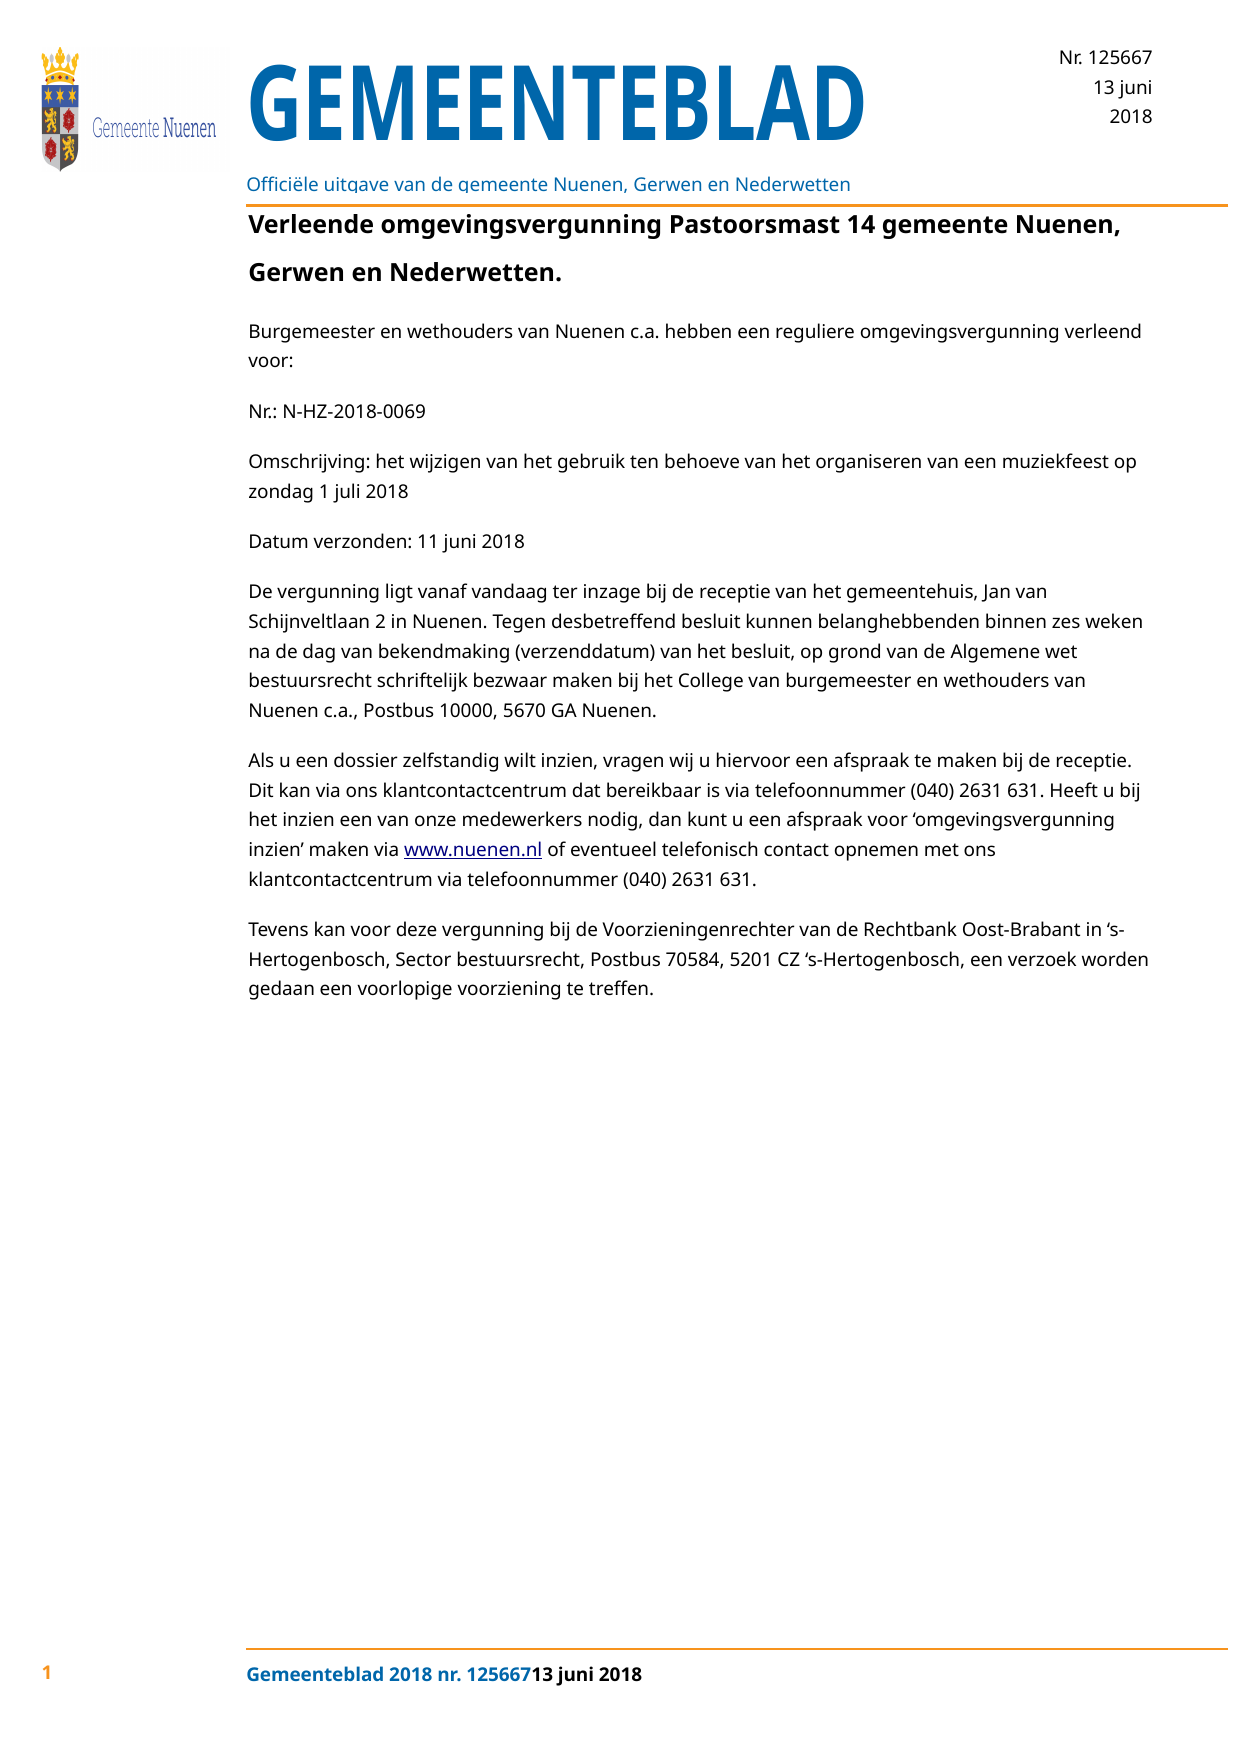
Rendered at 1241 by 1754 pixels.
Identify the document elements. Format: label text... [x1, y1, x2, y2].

text Omschrijving: het wijzigen van het gebruik ten behoeve van het organiseren van een muziekfeest op zondag 1 juli 2018 [248, 448, 1152, 504]
text Als u een dossier zelfstandig wilt inzien, vragen wij u hiervoor een afspraak te maken bij de receptie. Dit kan via ons klantcontactcentrum dat bereikbaar is via telefoonnummer (040) 2631 631. Heeft u bij het inzien een van onze medewerkers nodig, dan kunt u een afspraak voor ‘omgevingsvergunning inzien’ maken via www.nuenen.nl of eventueel telefonisch contact opnemen met ons klantcontactcentrum via telefoonnummer (040) 2631 631. [248, 747, 1152, 892]
text Verleende omgevingsvergunning Pastoorsmast 14 gemeente Nuenen, Gerwen en Nederwetten. [248, 207, 1152, 288]
picture [41, 47, 231, 172]
text Nr.: N-HZ-2018-0069 [248, 398, 1152, 424]
text Datum verzonden: 11 juni 2018 [248, 528, 1152, 554]
text Burgemeester en wethouders van Nuenen c.a. hebben een reguliere omgevingsvergunning verleend voor: [248, 318, 1152, 373]
text De vergunning ligt vanaf vandaag ter inzage bij de receptie van het gemeentehuis, Jan van Schijnveltlaan 2 in Nuenen. Tegen desbetreffend besluit kunnen belanghebbenden binnen zes weken na de dag van bekendmaking (verzenddatum) van het besluit, op grond van de Algemene wet bestuursrecht schriftelijk bezwaar maken bij het College van burgemeester en wethouders van Nuenen c.a., Postbus 10000, 5670 GA Nuenen. [248, 579, 1152, 723]
text Tevens kan voor deze vergunning bij de Voorzieningenrechter van de Rechtbank Oost-Brabant in ‘s-Hertogenbosch, Sector bestuursrecht, Postbus 70584, 5201 CZ ‘s-Hertogenbosch, een verzoek worden gedaan een voorlopige voorziening te treffen. [248, 916, 1152, 1001]
